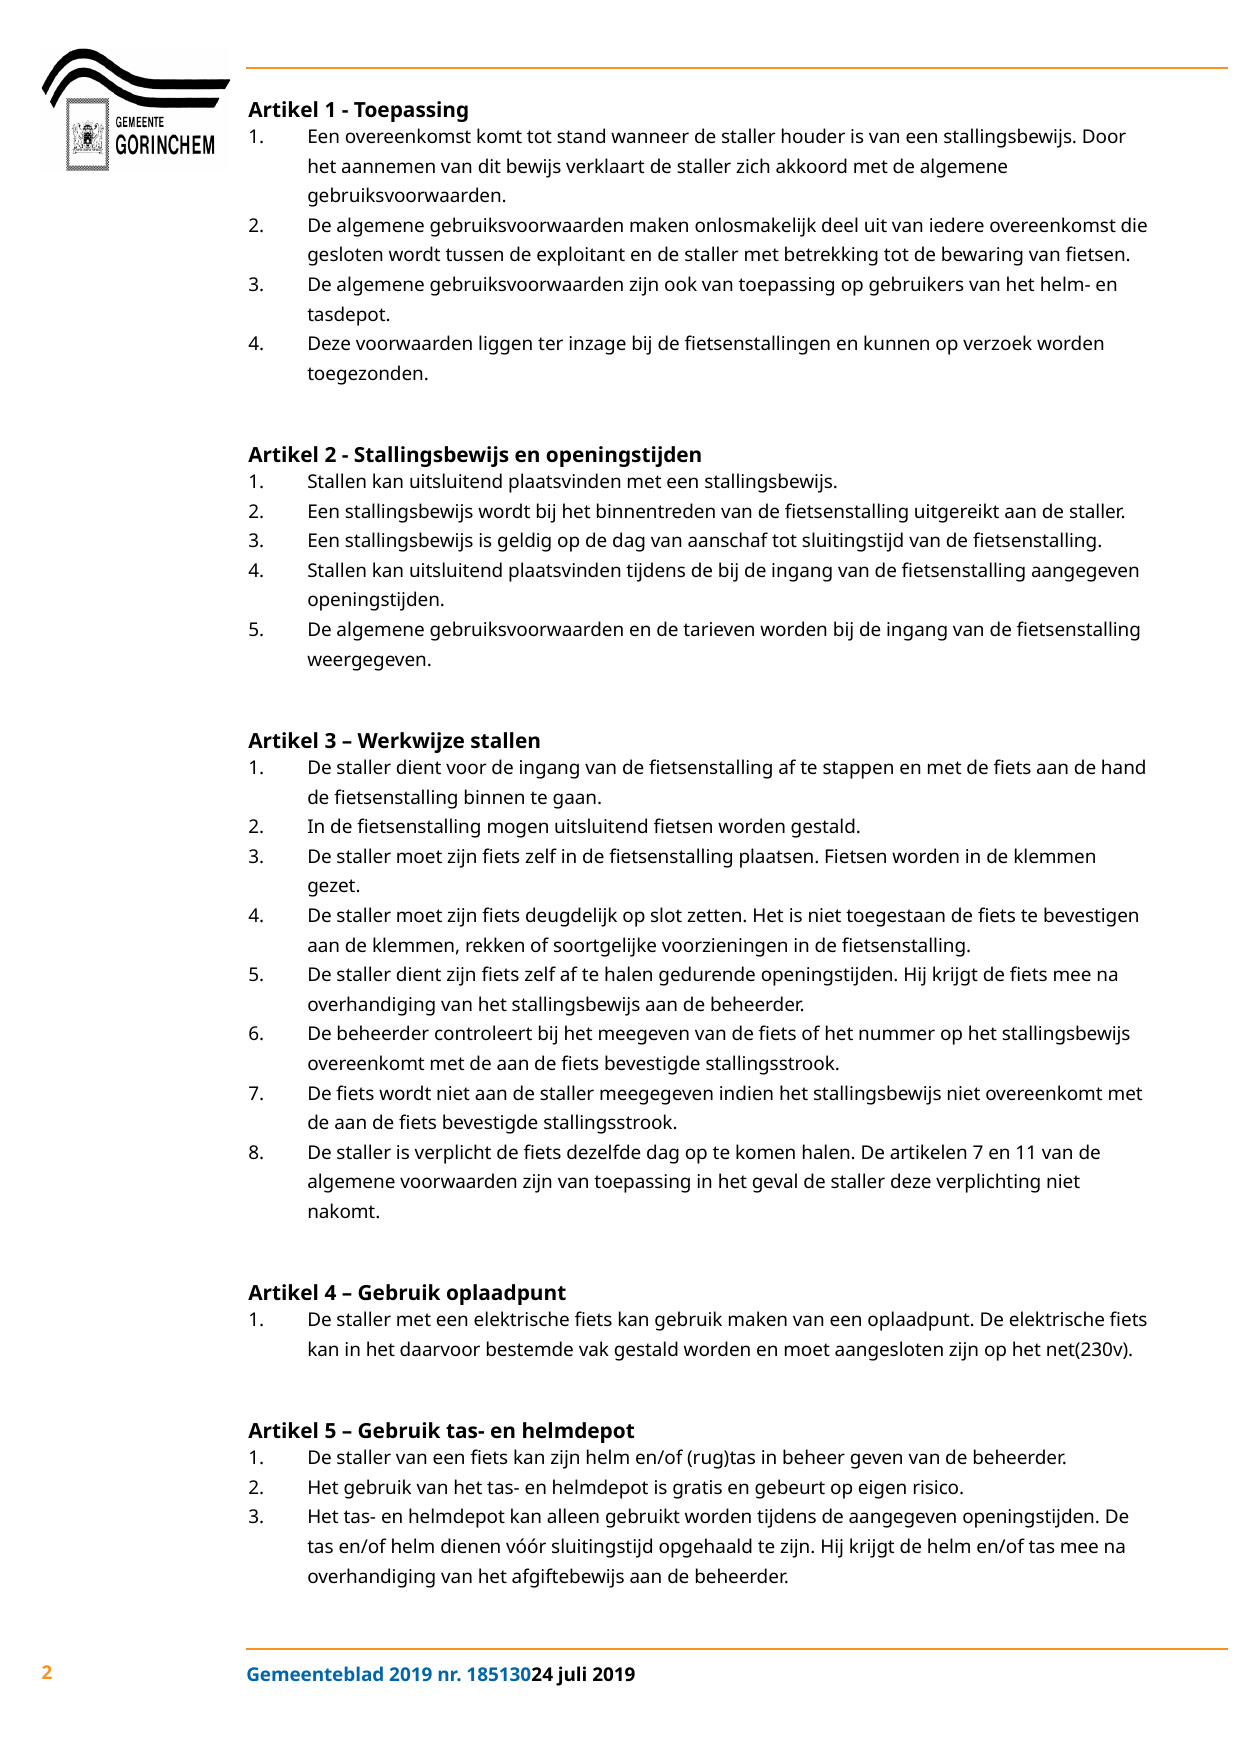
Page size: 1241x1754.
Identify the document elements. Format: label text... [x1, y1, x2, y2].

list In de fietsenstalling mogen uitsluitend fietsen worden gestald. [248, 813, 1152, 839]
picture [41, 47, 231, 172]
list Het tas- en helmdepot kan alleen gebruikt worden tijdens de aangegeven openingstijden. De tas en/of helm dienen vóór sluitingstijd opgehaald te zijn. Hij krijgt de helm en/of tas mee na overhandiging van het afgiftebewijs aan de beheerder. [248, 1504, 1152, 1588]
text Artikel 5 – Gebruik tas- en helmdepot [248, 1416, 1152, 1444]
list De staller is verplicht de fiets dezelfde dag op te komen halen. De artikelen 7 en 11 van de algemene voorwaarden zijn van toepassing in het geval de staller deze verplichting niet nakomt. [248, 1139, 1152, 1224]
list De algemene gebruiksvoorwaarden maken onlosmakelijk deel uit van iedere overeenkomst die gesloten wordt tussen de exploitant en de staller met betrekking tot de bewaring van fietsen. [248, 212, 1152, 267]
list De beheerder controleert bij het meegeven van de fiets of het nummer op het stallingsbewijs overeenkomt met de aan de fiets bevestigde stallingsstrook. [248, 1021, 1152, 1076]
text Artikel 2 - Stallingsbewijs en openingstijden [248, 440, 1152, 468]
list Een overeenkomst komt tot stand wanneer de staller houder is van een stallingsbewijs. Door het aannemen van dit bewijs verklaart de staller zich akkoord met de algemene gebruiksvoorwaarden. [248, 123, 1152, 208]
list Een stallingsbewijs wordt bij het binnentreden van de fietsenstalling uitgereikt aan de staller. [248, 498, 1152, 524]
list De staller met een elektrische fiets kan gebruik maken van een oplaadpunt. De elektrische fiets kan in het daarvoor bestemde vak gestald worden en moet aangesloten zijn op het net(230v). [248, 1306, 1152, 1362]
list Stallen kan uitsluitend plaatsvinden tijdens de bij de ingang van de fietsenstalling aangegeven openingstijden. [248, 557, 1152, 612]
text Artikel 1 - Toepassing [248, 95, 1152, 123]
list De staller dient voor de ingang van de fietsenstalling af te stappen en met de fiets aan de hand de fietsenstalling binnen te gaan. [248, 754, 1152, 809]
list De staller moet zijn fiets zelf in de fietsenstalling plaatsen. Fietsen worden in de klemmen gezet. [248, 843, 1152, 898]
list De algemene gebruiksvoorwaarden zijn ook van toepassing op gebruikers van het helm- en tasdepot. [248, 271, 1152, 326]
list De staller moet zijn fiets deugdelijk op slot zetten. Het is niet toegestaan de fiets te bevestigen aan de klemmen, rekken of soortgelijke voorzieningen in de fietsenstalling. [248, 902, 1152, 957]
text Artikel 3 – Werkwijze stallen [248, 726, 1152, 754]
list Het gebruik van het tas- en helmdepot is gratis en gebeurt op eigen risico. [248, 1474, 1152, 1500]
list De fiets wordt niet aan de staller meegegeven indien het stallingsbewijs niet overeenkomt met de aan de fiets bevestigde stallingsstrook. [248, 1080, 1152, 1135]
list Stallen kan uitsluitend plaatsvinden met een stallingsbewijs. [248, 468, 1152, 494]
list Deze voorwaarden liggen ter inzage bij de fietsenstallingen en kunnen op verzoek worden toegezonden. [248, 330, 1152, 386]
list De algemene gebruiksvoorwaarden en de tarieven worden bij de ingang van de fietsenstalling weergegeven. [248, 616, 1152, 672]
list Een stallingsbewijs is geldig op de dag van aanschaf tot sluitingstijd van de fietsenstalling. [248, 527, 1152, 553]
list De staller dient zijn fiets zelf af te halen gedurende openingstijden. Hij krijgt de fiets mee na overhandiging van het stallingsbewijs aan de beheerder. [248, 961, 1152, 1017]
text Artikel 4 – Gebruik oplaadpunt [248, 1278, 1152, 1306]
list De staller van een fiets kan zijn helm en/of (rug)tas in beheer geven van de beheerder. [248, 1444, 1152, 1470]
